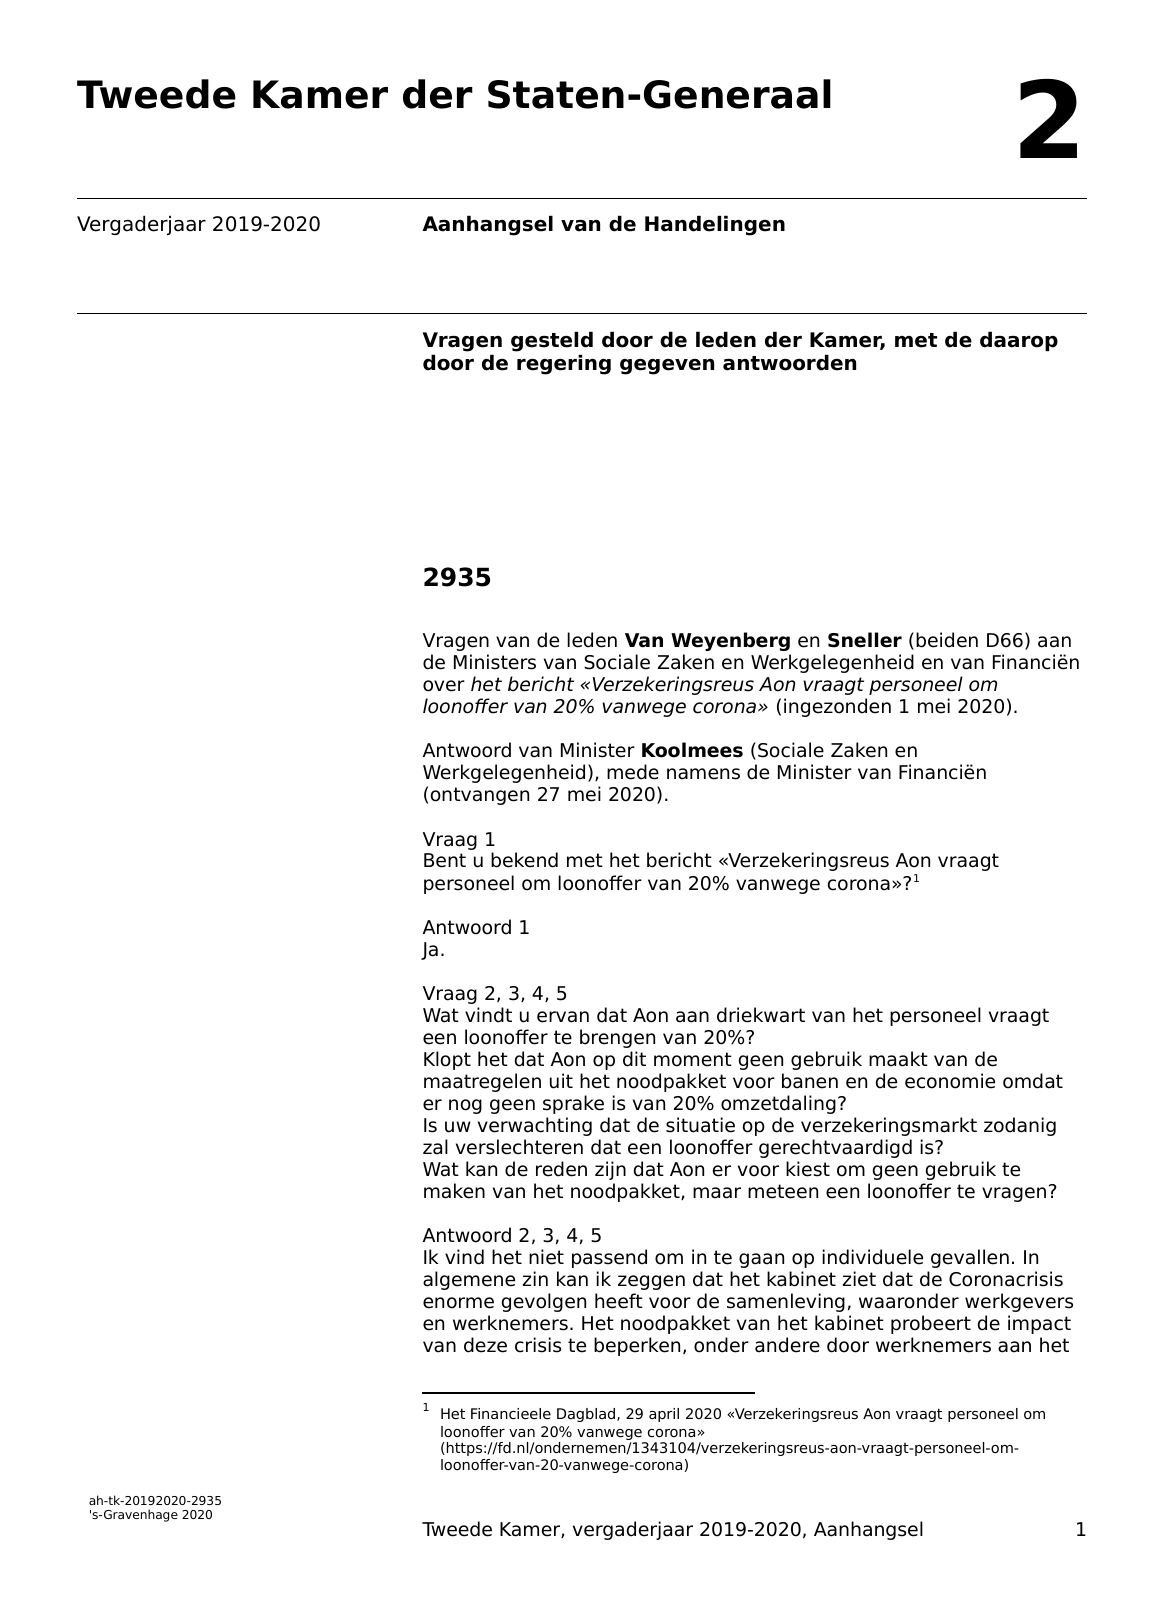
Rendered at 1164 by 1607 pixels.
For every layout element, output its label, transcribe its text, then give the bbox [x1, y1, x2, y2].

table_cell Vragen gesteld door de leden der Kamer, met de daarop door de regering gegeven antwoorden [422, 314, 1087, 375]
text Ja. [422, 938, 1087, 961]
text Vragen van de leden Van Weyenberg en Sneller (beiden D66) aan de Ministers van Sociale Zaken en Werkgelegenheid en van Financiën over het bericht «Verzekeringsreus Aon vraagt personeel om loonoffer van 20% vanwege corona» (ingezonden 1 mei 2020). [422, 630, 1087, 718]
table_cell Vergaderjaar 2019-2020 [77, 199, 422, 313]
text Antwoord van Minister Koolmees (Sociale Zaken en Werkgelegenheid), mede namens de Minister van Financiën (ontvangen 27 mei 2020). [422, 740, 1087, 806]
table_cell [77, 314, 422, 375]
text Vraag 2, 3, 4, 5 [422, 983, 1087, 1005]
text Vraag 1 [422, 828, 1087, 850]
text Is uw verwachting dat de situatie op de verzekeringsmarkt zodanig zal verslechteren dat een loonoffer gerechtvaardigd is? [422, 1114, 1087, 1158]
text Ik vind het niet passend om in te gaan op individuele gevallen. In algemene zin kan ik zeggen dat het kabinet ziet dat de Coronacrisis enorme gevolgen heeft voor de samenleving, waaronder werkgevers en werknemers. Het noodpakket van het kabinet probeert de impact van deze crisis te beperken, onder andere door werknemers aan het [422, 1247, 1087, 1357]
text Wat vindt u ervan dat Aon aan driekwart van het personeel vraagt een loonoffer te brengen van 20%? [422, 1005, 1087, 1049]
text ah-tk-20192020-2935 [88, 1494, 323, 1508]
table_cell Aanhangsel van de Handelingen [422, 199, 1087, 313]
text Antwoord 1 [422, 917, 1087, 938]
text Wat kan de reden zijn dat Aon er voor kiest om geen gebruik te maken van het noodpakket, maar meteen een loonoffer te vragen? [422, 1158, 1087, 1202]
text Antwoord 2, 3, 4, 5 [422, 1225, 1087, 1247]
text Bent u bekend met het bericht «Verzekeringsreus Aon vraagt personeel om loonoffer van 20% vanwege corona»? [422, 850, 1087, 894]
table_header 2 [886, 59, 1087, 198]
text Het Financieele Dagblad, 29 april 2020 «Verzekeringsreus Aon vraagt personeel om loonoffer van 20% vanwege corona» (https://fd.nl/ondernemen/1343104/verzekeringsreus-aon-vraagt-personeel-om-loonoffer-van-20-vanwege-corona) [422, 1402, 1087, 1474]
table_header Tweede Kamer der Staten-Generaal [77, 59, 886, 198]
text 's-Gravenhage 2020 [88, 1508, 323, 1522]
text 2935 [422, 563, 1087, 592]
text Klopt het dat Aon op dit moment geen gebruik maakt van de maatregelen uit het noodpakket voor banen en de economie omdat er nog geen sprake is van 20% omzetdaling? [422, 1049, 1087, 1114]
